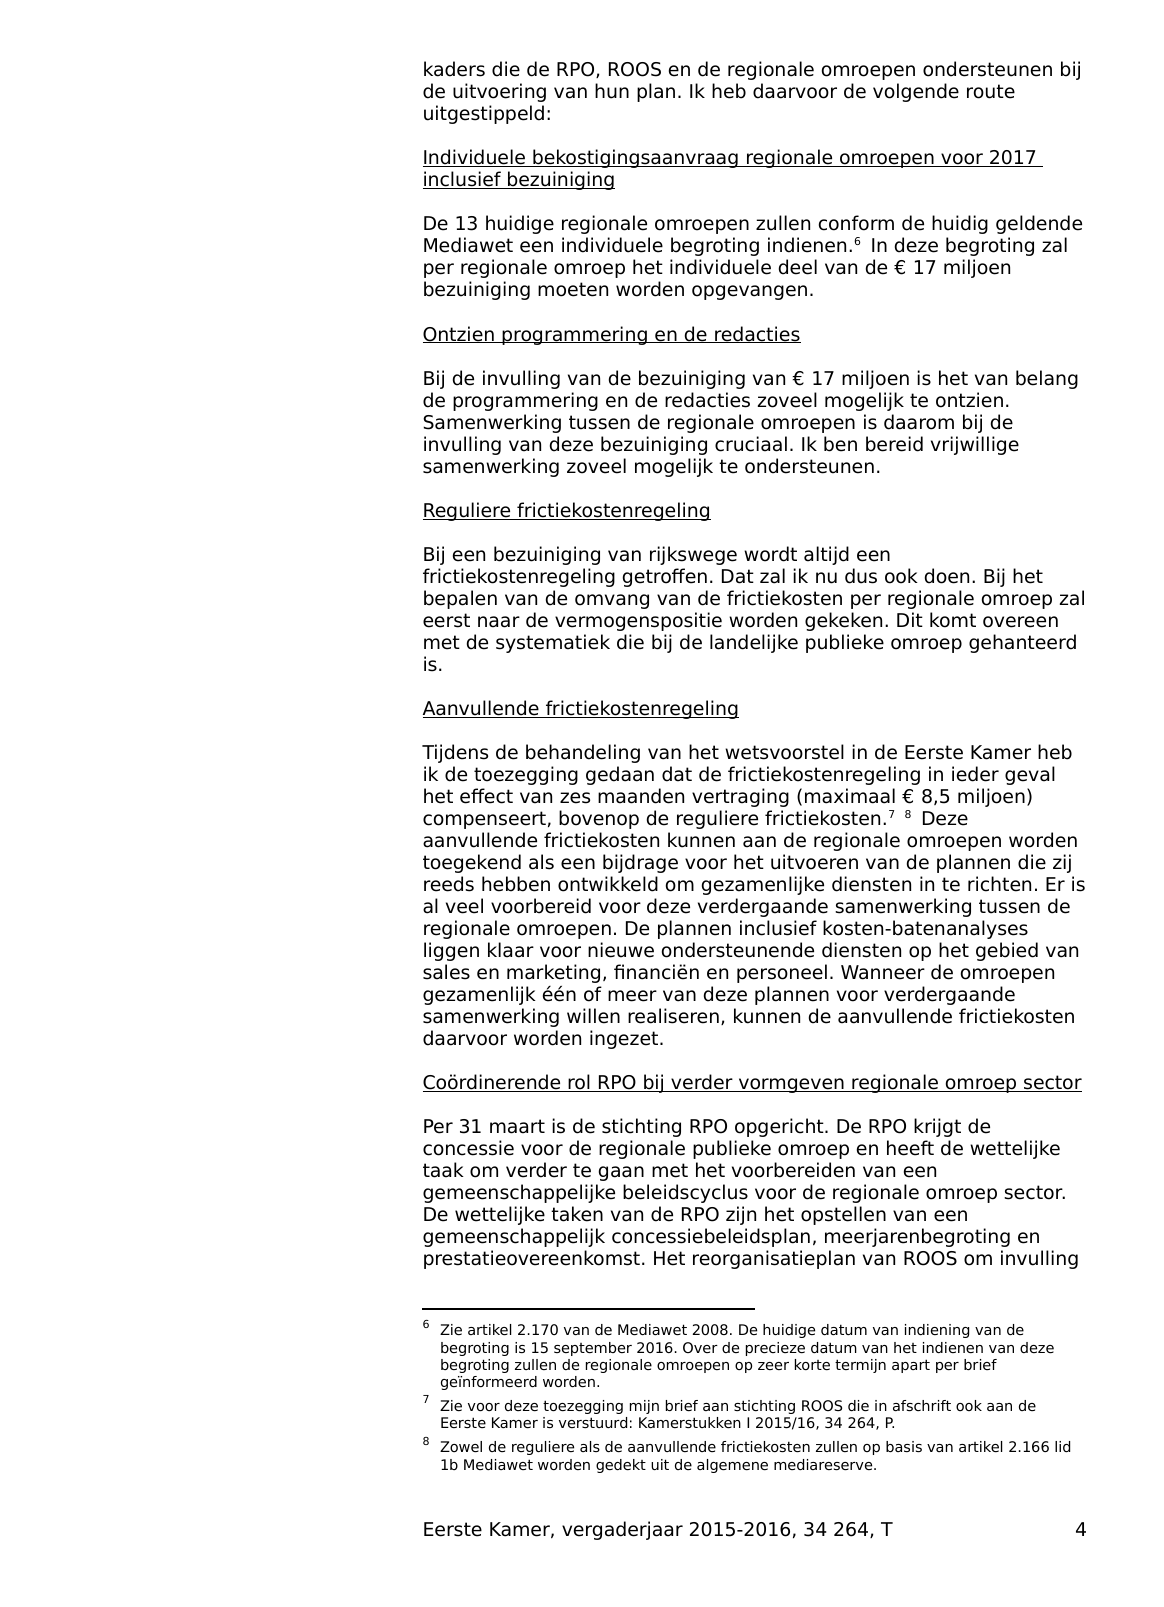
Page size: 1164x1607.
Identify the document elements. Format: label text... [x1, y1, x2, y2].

subtitle Reguliere frictiekostenregeling [422, 500, 1087, 522]
subtitle Ontzien programmering en de redacties [422, 323, 1087, 345]
text Bij een bezuiniging van rijkswege wordt altijd een frictiekostenregeling getroffen. Dat zal ik nu dus ook doen. Bij het bepalen van de omvang van de frictiekosten per regionale omroep zal eerst naar de vermogenspositie worden gekeken. Dit komt overeen met de systematiek die bij de landelijke publieke omroep gehanteerd is. [422, 544, 1087, 676]
text Zowel de reguliere als de aanvullende frictiekosten zullen op basis van artikel 2.166 lid 1b Mediawet worden gedekt uit de algemene mediareserve. [422, 1435, 1087, 1474]
subtitle Aanvullende frictiekostenregeling [422, 698, 1087, 720]
subtitle Individuele bekostigingsaanvraag regionale omroepen voor 2017 inclusief bezuiniging [422, 147, 1087, 191]
subtitle Coördinerende rol RPO bij verder vormgeven regionale omroep sector [422, 1072, 1087, 1094]
text Zie artikel 2.170 van de Mediawet 2008. De huidige datum van indiening van de begroting is 15 september 2016. Over de precieze datum van het indienen van deze begroting zullen de regionale omroepen op zeer korte termijn apart per brief geïnformeerd worden. [422, 1318, 1087, 1391]
text Per 31 maart is de stichting RPO opgericht. De RPO krijgt de concessie voor de regionale publieke omroep en heeft de wettelijke taak om verder te gaan met het voorbereiden van een gemeenschappelijke beleidscyclus voor de regionale omroep sector. De wettelijke taken van de RPO zijn het opstellen van een gemeenschappelijk concessiebeleidsplan, meerjarenbegroting en prestatieovereenkomst. Het reorganisatieplan van ROOS om invulling [422, 1116, 1087, 1270]
text Zie voor deze toezegging mijn brief aan stichting ROOS die in afschrift ook aan de Eerste Kamer is verstuurd: Kamerstukken I 2015/16, 34 264, P. [422, 1393, 1087, 1432]
text kaders die de RPO, ROOS en de regionale omroepen ondersteunen bij de uitvoering van hun plan. Ik heb daarvoor de volgende route uitgestippeld: [422, 59, 1087, 125]
text Bij de invulling van de bezuiniging van € 17 miljoen is het van belang de programmering en de redacties zoveel mogelijk te ontzien. Samenwerking tussen de regionale omroepen is daarom bij de invulling van deze bezuiniging cruciaal. Ik ben bereid vrijwillige samenwerking zoveel mogelijk te ondersteunen. [422, 368, 1087, 477]
text Tijdens de behandeling van het wetsvoorstel in de Eerste Kamer heb ik de toezegging gedaan dat de frictiekostenregeling in ieder geval het effect van zes maanden vertraging (maximaal € 8,5 miljoen) compenseert, bovenop de reguliere frictiekosten. Deze aanvullende frictiekosten kunnen aan de regionale omroepen worden toegekend als een bijdrage voor het uitvoeren van de plannen die zij reeds hebben ontwikkeld om gezamenlijke diensten in te richten. Er is al veel voorbereid voor deze verdergaande samenwerking tussen de regionale omroepen. De plannen inclusief kosten-batenanalyses liggen klaar voor nieuwe ondersteunende diensten op het gebied van sales en marketing, financiën en personeel. Wanneer de omroepen gezamenlijk één of meer van deze plannen voor verdergaande samenwerking willen realiseren, kunnen de aanvullende frictiekosten daarvoor worden ingezet. [422, 742, 1087, 1050]
text De 13 huidige regionale omroepen zullen conform de huidig geldende Mediawet een individuele begroting indienen. In deze begroting zal per regionale omroep het individuele deel van de € 17 miljoen bezuiniging moeten worden opgevangen. [422, 213, 1087, 301]
